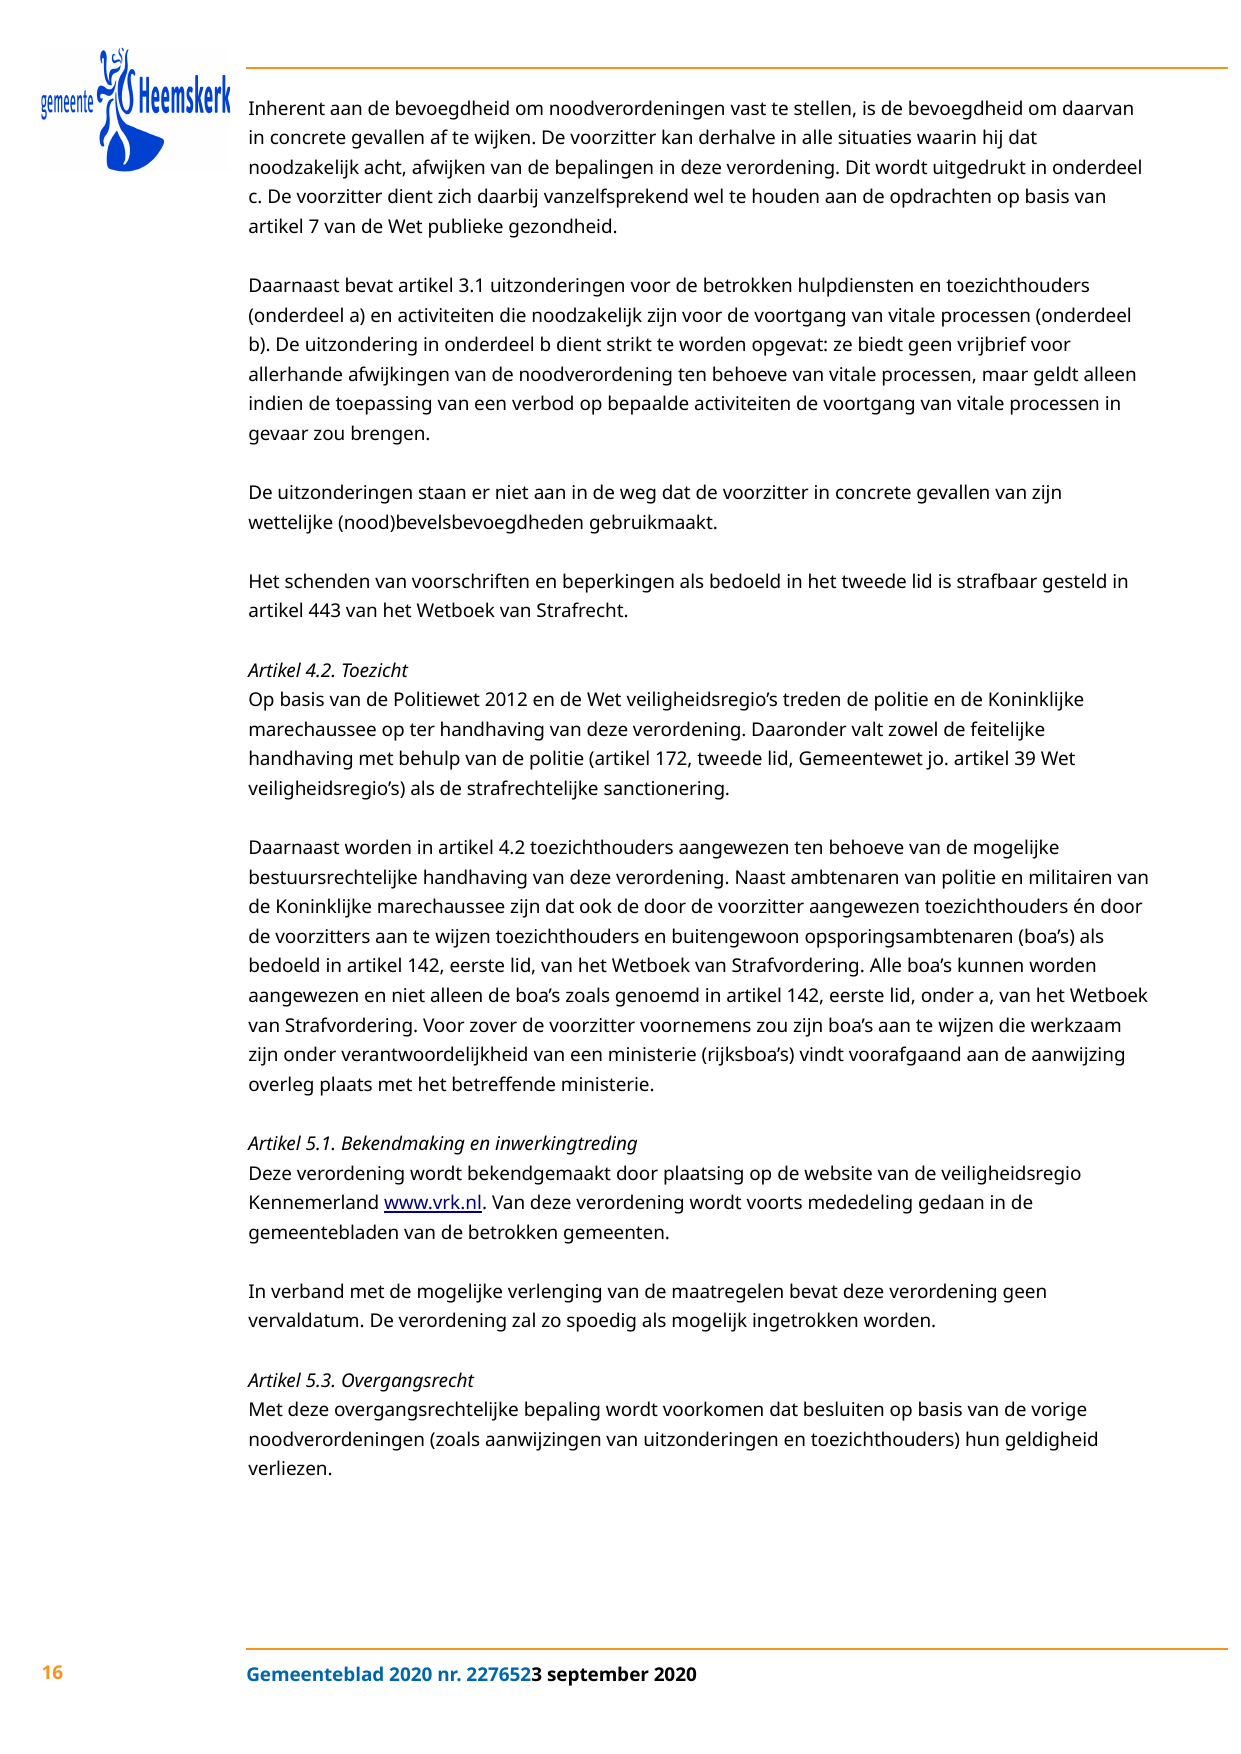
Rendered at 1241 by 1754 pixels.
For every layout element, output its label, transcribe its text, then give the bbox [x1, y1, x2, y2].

text Artikel 5.1. Bekendmaking en inwerkingtreding [248, 1130, 1152, 1156]
text Inherent aan de bevoegdheid om noodverordeningen vast te stellen, is de bevoegdheid om daarvan in concrete gevallen af te wijken. De voorzitter kan derhalve in alle situaties waarin hij dat noodzakelijk acht, afwijken van de bepalingen in deze verordening. Dit wordt uitgedrukt in onderdeel c. De voorzitter dient zich daarbij vanzelfsprekend wel te houden aan de opdrachten op basis van artikel 7 van de Wet publieke gezondheid. [248, 95, 1152, 239]
picture [41, 47, 231, 172]
text Met deze overgangsrechtelijke bepaling wordt voorkomen dat besluiten op basis van de vorige noodverordeningen (zoals aanwijzingen van uitzonderingen en toezichthouders) hun geldigheid verliezen. [248, 1396, 1152, 1481]
text Daarnaast bevat artikel 3.1 uitzonderingen voor de betrokken hulpdiensten en toezichthouders (onderdeel a) en activiteiten die noodzakelijk zijn voor de voortgang van vitale processen (onderdeel b). De uitzondering in onderdeel b dient strikt te worden opgevat: ze biedt geen vrijbrief voor allerhande afwijkingen van de noodverordening ten behoeve van vitale processen, maar geldt alleen indien de toepassing van een verbod op bepaalde activiteiten de voortgang van vitale processen in gevaar zou brengen. [248, 272, 1152, 446]
text Op basis van de Politiewet 2012 en de Wet veiligheidsregio’s treden de politie en de Koninklijke marechaussee op ter handhaving van deze verordening. Daaronder valt zowel de feitelijke handhaving met behulp van de politie (artikel 172, tweede lid, Gemeentewet jo. artikel 39 Wet veiligheidsregio’s) als de strafrechtelijke sanctionering. [248, 686, 1152, 801]
text Artikel 5.3. Overgangsrecht [248, 1367, 1152, 1393]
text Deze verordening wordt bekendgemaakt door plaatsing op de website van de veiligheidsregio Kennemerland www.vrk.nl. Van deze verordening wordt voorts mededeling gedaan in de gemeentebladen van de betrokken gemeenten. [248, 1160, 1152, 1245]
text Artikel 4.2. Toezicht [248, 657, 1152, 683]
text Het schenden van voorschriften en beperkingen als bedoeld in het tweede lid is strafbaar gesteld in artikel 443 van het Wetboek van Strafrecht. [248, 568, 1152, 623]
text Daarnaast worden in artikel 4.2 toezichthouders aangewezen ten behoeve van de mogelijke bestuursrechtelijke handhaving van deze verordening. Naast ambtenaren van politie en militairen van de Koninklijke marechaussee zijn dat ook de door de voorzitter aangewezen toezichthouders én door de voorzitters aan te wijzen toezichthouders en buitengewoon opsporingsambtenaren (boa’s) als bedoeld in artikel 142, eerste lid, van het Wetboek van Strafvordering. Alle boa’s kunnen worden aangewezen en niet alleen de boa’s zoals genoemd in artikel 142, eerste lid, onder a, van het Wetboek van Strafvordering. Voor zover de voorzitter voornemens zou zijn boa’s aan te wijzen die werkzaam zijn onder verantwoordelijkheid van een ministerie (rijksboa’s) vindt voorafgaand aan de aanwijzing overleg plaats met het betreffende ministerie. [248, 834, 1152, 1097]
text De uitzonderingen staan er niet aan in de weg dat de voorzitter in concrete gevallen van zijn wettelijke (nood)bevelsbevoegdheden gebruikmaakt. [248, 479, 1152, 535]
text In verband met de mogelijke verlenging van de maatregelen bevat deze verordening geen vervaldatum. De verordening zal zo spoedig als mogelijk ingetrokken worden. [248, 1278, 1152, 1333]
